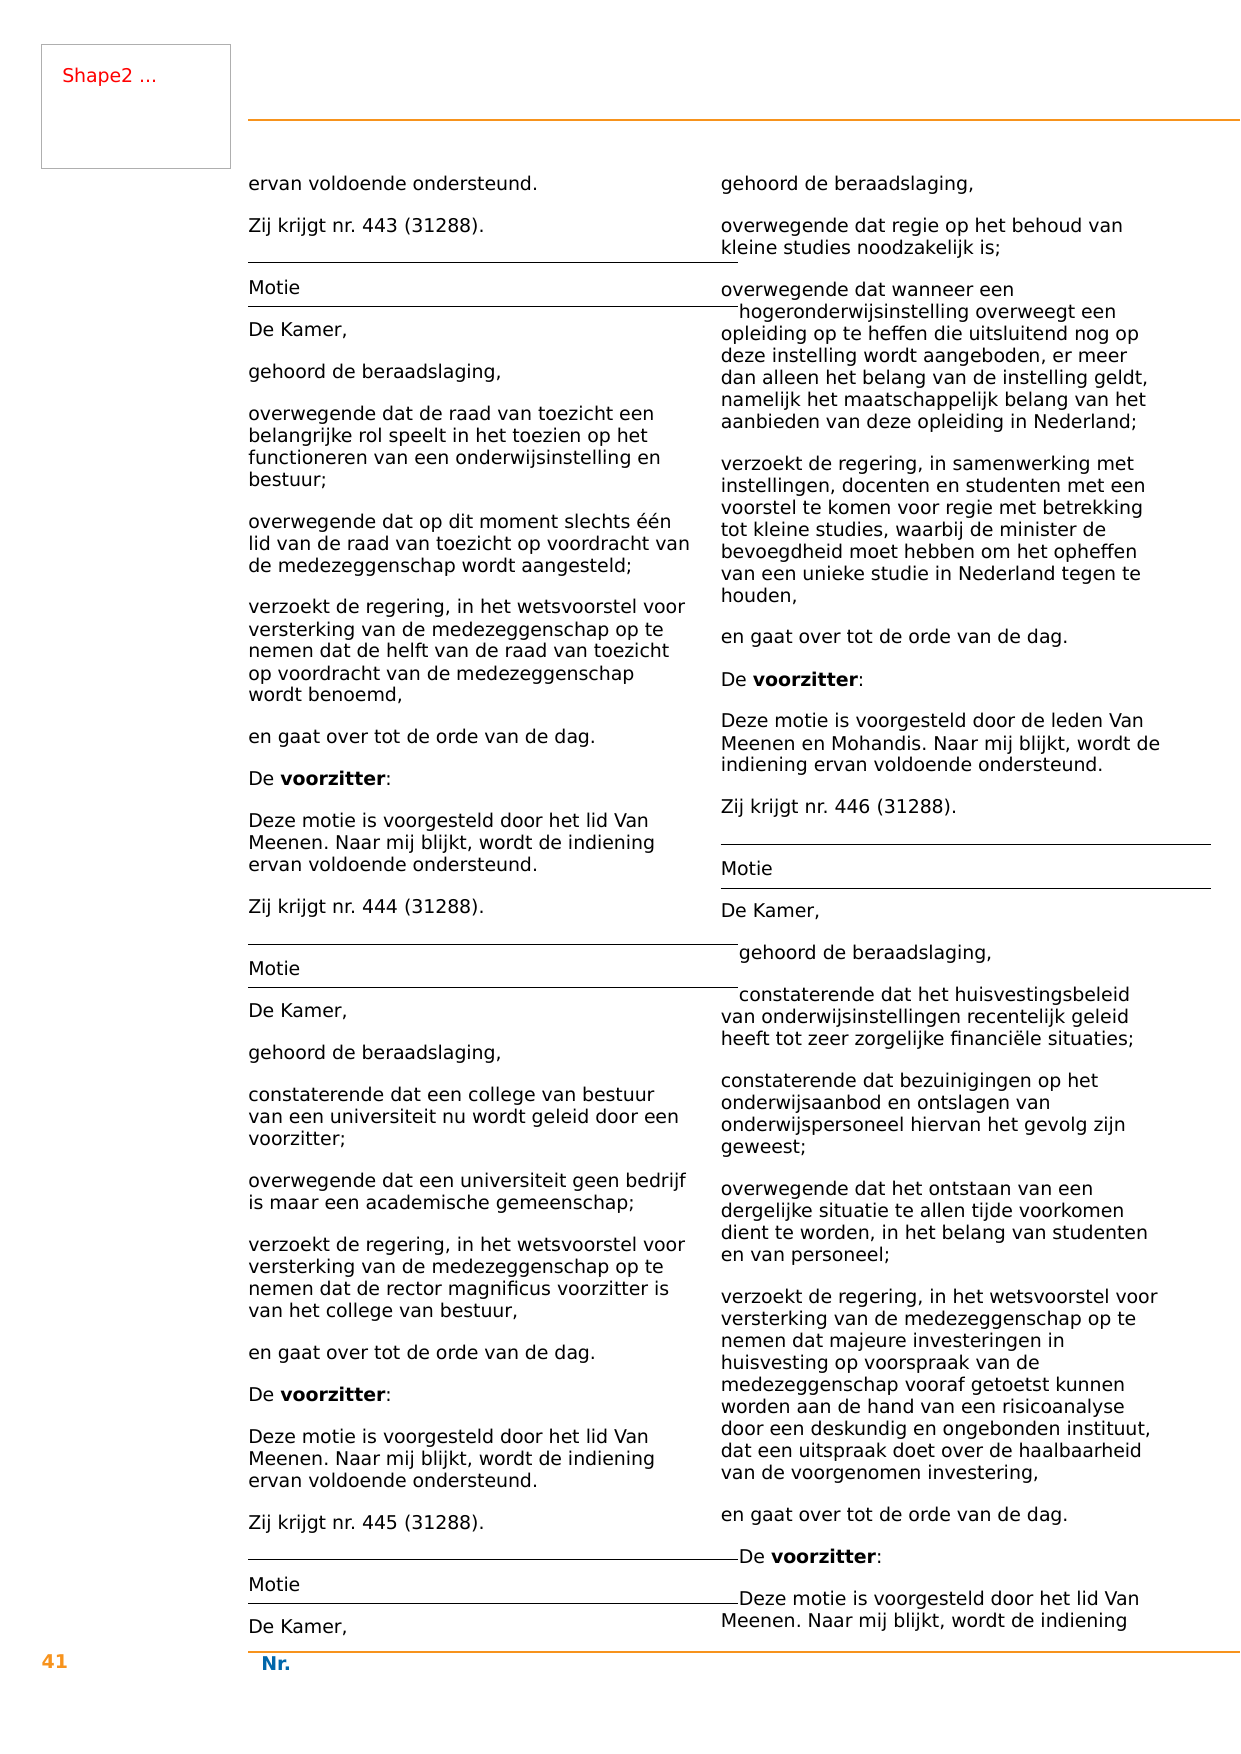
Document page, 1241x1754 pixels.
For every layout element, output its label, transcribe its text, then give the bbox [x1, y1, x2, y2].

text gehoord de beraadslaging, [248, 361, 691, 383]
text Motie [248, 958, 691, 980]
text en gaat over tot de orde van de dag. [248, 1342, 691, 1364]
text Deze motie is voorgesteld door het lid Van Meenen. Naar mij blijkt, wordt de indiening [721, 1588, 1163, 1632]
text overwegende dat regie op het behoud van kleine studies noodzakelijk is; [721, 215, 1163, 259]
text Deze motie is voorgesteld door het lid Van Meenen. Naar mij blijkt, wordt de indiening ervan voldoende ondersteund. [248, 1426, 691, 1492]
text en gaat over tot de orde van de dag. [721, 1504, 1163, 1526]
text en gaat over tot de orde van de dag. [248, 726, 691, 748]
text De voorzitter: [721, 668, 1163, 690]
text overwegende dat een universiteit geen bedrijf is maar een academische gemeenschap; [248, 1170, 691, 1214]
text en gaat over tot de orde van de dag. [721, 626, 1163, 648]
text constaterende dat het huisvestingsbeleid van onderwijsinstellingen recentelijk geleid heeft tot zeer zorgelijke financiële situaties; [721, 984, 1163, 1050]
text overwegende dat het ontstaan van een dergelijke situatie te allen tijde voorkomen dient te worden, in het belang van studenten en van personeel; [721, 1178, 1163, 1266]
text De Kamer, [248, 1616, 691, 1638]
text De Kamer, [721, 900, 1163, 922]
text gehoord de beraadslaging, [721, 942, 1163, 964]
text De voorzitter: [248, 1384, 691, 1406]
text verzoekt de regering, in het wetsvoorstel voor versterking van de medezeggenschap op te nemen dat de rector magnificus voorzitter is van het college van bestuur, [248, 1234, 691, 1322]
text constaterende dat een college van bestuur van een universiteit nu wordt geleid door een voorzitter; [248, 1084, 691, 1150]
text De Kamer, [248, 319, 691, 341]
text Motie [248, 277, 691, 299]
text De voorzitter: [721, 1546, 1163, 1568]
text constaterende dat bezuinigingen op het onderwijsaanbod en ontslagen van onderwijspersoneel hiervan het gevolg zijn geweest; [721, 1070, 1163, 1158]
text Zij krijgt nr. 445 (31288). [248, 1512, 691, 1534]
text Zij krijgt nr. 443 (31288). [248, 215, 691, 237]
text Motie [248, 1574, 691, 1596]
text overwegende dat de raad van toezicht een belangrijke rol speelt in het toezien op het functioneren van een onderwijsinstelling en bestuur; [248, 403, 691, 491]
text De voorzitter: [248, 768, 691, 790]
text gehoord de beraadslaging, [721, 173, 1163, 195]
text Deze motie is voorgesteld door het lid Van Meenen. Naar mij blijkt, wordt de indiening ervan voldoende ondersteund. [248, 810, 691, 876]
text verzoekt de regering, in samenwerking met instellingen, docenten en studenten met een voorstel te komen voor regie met betrekking tot kleine studies, waarbij de minister de bevoegdheid moet hebben om het opheffen van een unieke studie in Nederland tegen te houden, [721, 453, 1163, 606]
text overwegende dat op dit moment slechts één lid van de raad van toezicht op voordracht van de medezeggenschap wordt aangesteld; [248, 511, 691, 576]
text Zij krijgt nr. 444 (31288). [248, 896, 691, 918]
text overwegende dat wanneer een hogeronderwijsinstelling overweegt een opleiding op te heffen die uitsluitend nog op deze instelling wordt aangeboden, er meer dan alleen het belang van de instelling geldt, namelijk het maatschappelijk belang van het aanbieden van deze opleiding in Nederland; [721, 279, 1163, 433]
text Motie [721, 858, 1163, 880]
text verzoekt de regering, in het wetsvoorstel voor versterking van de medezeggenschap op te nemen dat de helft van de raad van toezicht op voordracht van de medezeggenschap wordt benoemd, [248, 596, 691, 706]
text ervan voldoende ondersteund. [248, 173, 691, 195]
text gehoord de beraadslaging, [248, 1042, 691, 1064]
text Zij krijgt nr. 446 (31288). [721, 796, 1163, 818]
text De Kamer, [248, 1000, 691, 1022]
text Deze motie is voorgesteld door de leden Van Meenen en Mohandis. Naar mij blijkt, wordt de indiening ervan voldoende ondersteund. [721, 710, 1163, 776]
text verzoekt de regering, in het wetsvoorstel voor versterking van de medezeggenschap op te nemen dat majeure investeringen in huisvesting op voorspraak van de medezeggenschap vooraf getoetst kunnen worden aan de hand van een risicoanalyse door een deskundig en ongebonden instituut, dat een uitspraak doet over de haalbaarheid van de voorgenomen investering, [721, 1286, 1163, 1484]
